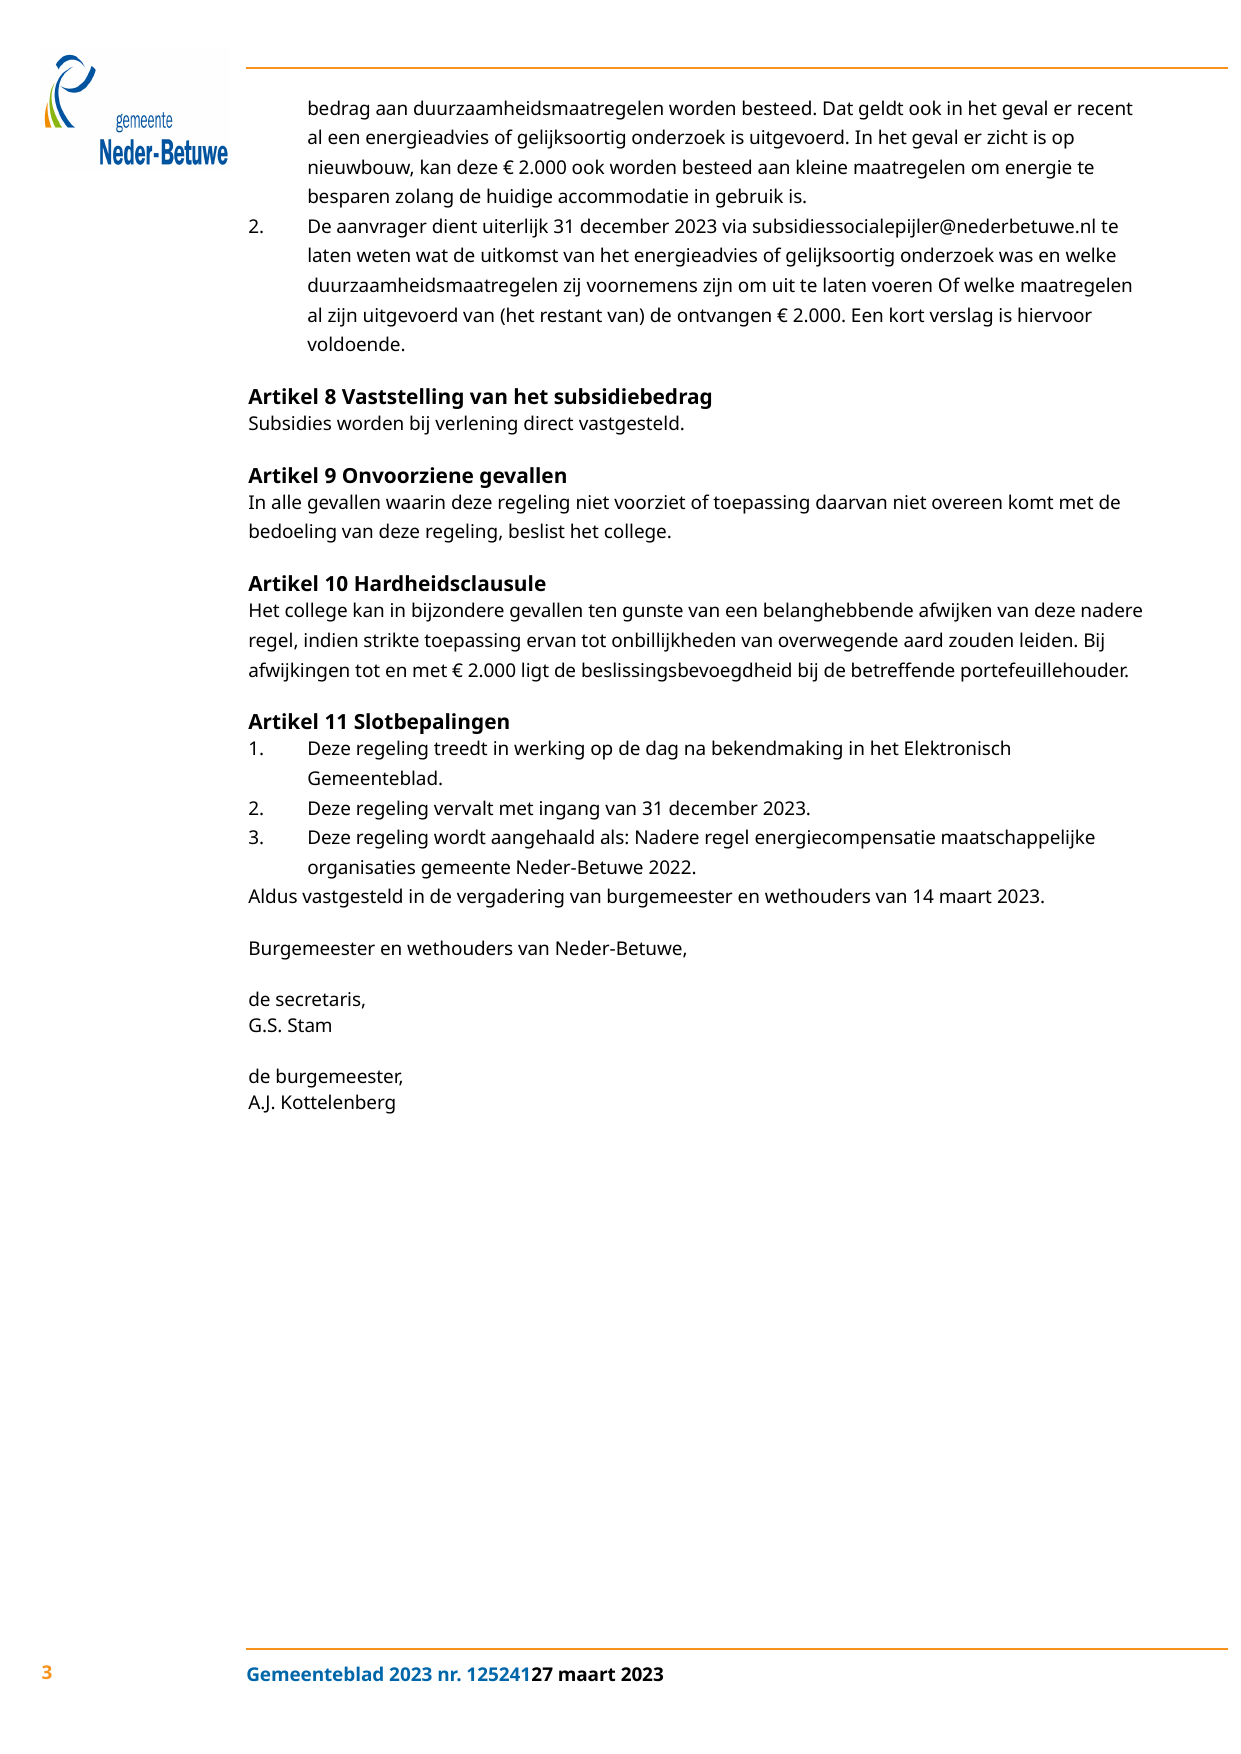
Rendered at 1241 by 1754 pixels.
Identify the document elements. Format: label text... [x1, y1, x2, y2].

list bedrag aan duurzaamheidsmaatregelen worden besteed. Dat geldt ook in het geval er recent al een energieadvies of gelijksoortig onderzoek is uitgevoerd. In het geval er zicht is op nieuwbouw, kan deze € 2.000 ook worden besteed aan kleine maatregelen om energie te besparen zolang de huidige accommodatie in gebruik is. [248, 95, 1152, 209]
text Burgemeester en wethouders van Neder-Betuwe, [248, 935, 1152, 961]
text Artikel 10 Hardheidsclausule [248, 569, 1152, 598]
list De aanvrager dient uiterlijk 31 december 2023 via subsidiessocialepijler@nederbetuwe.nl te laten weten wat de uitkomst van het energieadvies of gelijksoortig onderzoek was en welke duurzaamheidsmaatregelen zij voornemens zijn om uit te laten voeren Of welke maatregelen al zijn uitgevoerd van (het restant van) de ontvangen € 2.000. Een kort verslag is hiervoor voldoende. [248, 213, 1152, 357]
text Het college kan in bijzondere gevallen ten gunste van een belanghebbende afwijken van deze nadere regel, indien strikte toepassing ervan tot onbillijkheden van overwegende aard zouden leiden. Bij afwijkingen tot en met € 2.000 ligt de beslissingsbevoegdheid bij de betreffende portefeuillehouder. [248, 598, 1152, 682]
list Deze regeling wordt aangehaald als: Nadere regel energiecompensatie maatschappelijke organisaties gemeente Neder-Betuwe 2022. [248, 824, 1152, 880]
list Deze regeling treedt in werking op de dag na bekendmaking in het Elektronisch Gemeenteblad. [248, 736, 1152, 791]
text de burgemeester, [248, 1064, 1152, 1089]
list Deze regeling vervalt met ingang van 31 december 2023. [248, 795, 1152, 821]
text A.J. Kottelenberg [248, 1089, 1152, 1115]
picture [41, 47, 231, 172]
text In alle gevallen waarin deze regeling niet voorziet of toepassing daarvan niet overeen komt met de bedoeling van deze regeling, beslist het college. [248, 489, 1152, 544]
text G.S. Stam [248, 1012, 1152, 1038]
text Aldus vastgesteld in de vergadering van burgemeester en wethouders van 14 maart 2023. [248, 883, 1152, 909]
text Artikel 8 Vaststelling van het subsidiebedrag [248, 382, 1152, 410]
text Artikel 11 Slotbepalingen [248, 707, 1152, 736]
text Subsidies worden bij verlening direct vastgesteld. [248, 410, 1152, 436]
text Artikel 9 Onvoorziene gevallen [248, 461, 1152, 489]
text de secretaris, [248, 986, 1152, 1012]
